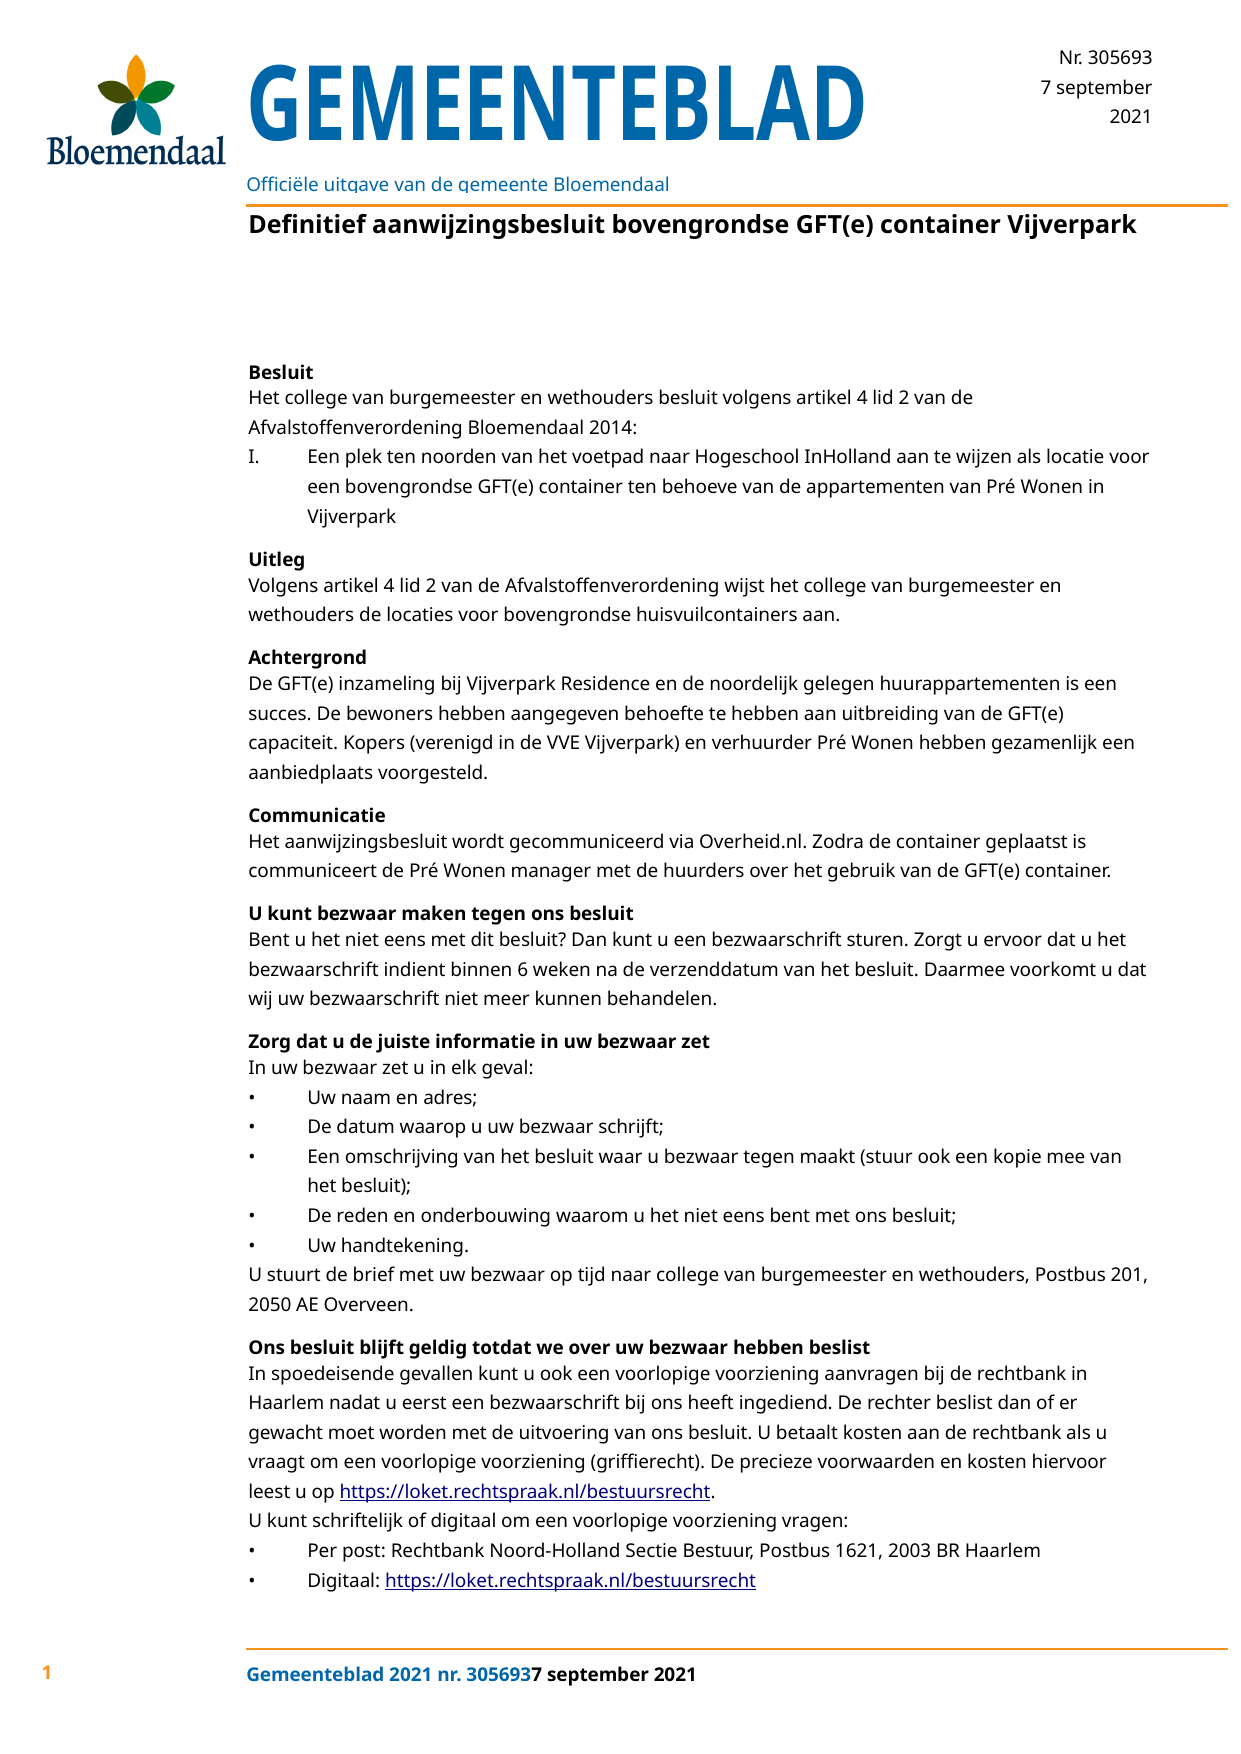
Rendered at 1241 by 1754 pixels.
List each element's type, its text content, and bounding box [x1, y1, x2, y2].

list Uw naam en adres; [248, 1084, 1152, 1109]
text De GFT(e) inzameling bij Vijverpark Residence en de noordelijk gelegen huurappartementen is een succes. De bewoners hebben aangegeven behoefte te hebben aan uitbreiding van de GFT(e) capaciteit. Kopers (verenigd in de VVE Vijverpark) en verhuurder Pré Wonen hebben gezamenlijk een aanbiedplaats voorgesteld. [248, 670, 1152, 785]
text Ons besluit blijft geldig totdat we over uw bezwaar hebben beslist [248, 1334, 1152, 1360]
picture [41, 47, 231, 172]
text Communicatie [248, 802, 1152, 828]
list Per post: Rechtbank Noord-Holland Sectie Bestuur, Postbus 1621, 2003 BR Haarlem [248, 1537, 1152, 1563]
text In uw bezwaar zet u in elk geval: [248, 1054, 1152, 1080]
text In spoedeisende gevallen kunt u ook een voorlopige voorziening aanvragen bij de rechtbank in Haarlem nadat u eerst een bezwaarschrift bij ons heeft ingediend. De rechter beslist dan of er gewacht moet worden met de uitvoering van ons besluit. U betaalt kosten aan de rechtbank als u vraagt om een voorlopige voorziening (griffierecht). De precieze voorwaarden en kosten hiervoor leest u op https://loket.rechtspraak.nl/bestuursrecht. [248, 1360, 1152, 1504]
text Het college van burgemeester en wethouders besluit volgens artikel 4 lid 2 van de Afvalstoffenverordening Bloemendaal 2014: [248, 384, 1152, 440]
list Een plek ten noorden van het voetpad naar Hogeschool InHolland aan te wijzen als locatie voor een bovengrondse GFT(e) container ten behoeve van de appartementen van Pré Wonen in Vijverpark [248, 444, 1152, 529]
text Achtergrond [248, 644, 1152, 670]
text Uitleg [248, 546, 1152, 572]
text Besluit [248, 359, 1152, 384]
list De datum waarop u uw bezwaar schrijft; [248, 1113, 1152, 1139]
text Bent u het niet eens met dit besluit? Dan kunt u een bezwaarschrift sturen. Zorgt u ervoor dat u het bezwaarschrift indient binnen 6 weken na de verzenddatum van het besluit. Daarmee voorkomt u dat wij uw bezwaarschrift niet meer kunnen behandelen. [248, 926, 1152, 1011]
text U stuurt de brief met uw bezwaar op tijd naar college van burgemeester en wethouders, Postbus 201, 2050 AE Overveen. [248, 1261, 1152, 1317]
list Digitaal: https://loket.rechtspraak.nl/bestuursrecht [248, 1567, 1152, 1593]
text Zorg dat u de juiste informatie in uw bezwaar zet [248, 1028, 1152, 1054]
text U kunt bezwaar maken tegen ons besluit [248, 901, 1152, 926]
text Definitief aanwijzingsbesluit bovengrondse GFT(e) container Vijverpark [248, 207, 1152, 241]
list De reden en onderbouwing waarom u het niet eens bent met ons besluit; [248, 1202, 1152, 1228]
text U kunt schriftelijk of digitaal om een voorlopige voorziening vragen: [248, 1508, 1152, 1533]
list Uw handtekening. [248, 1232, 1152, 1257]
text Het aanwijzingsbesluit wordt gecommuniceerd via Overheid.nl. Zodra de container geplaatst is communiceert de Pré Wonen manager met de huurders over het gebruik van de GFT(e) container. [248, 828, 1152, 883]
list Een omschrijving van het besluit waar u bezwaar tegen maakt (stuur ook een kopie mee van het besluit); [248, 1143, 1152, 1198]
text Volgens artikel 4 lid 2 van de Afvalstoffenverordening wijst het college van burgemeester en wethouders de locaties voor bovengrondse huisvuilcontainers aan. [248, 572, 1152, 627]
